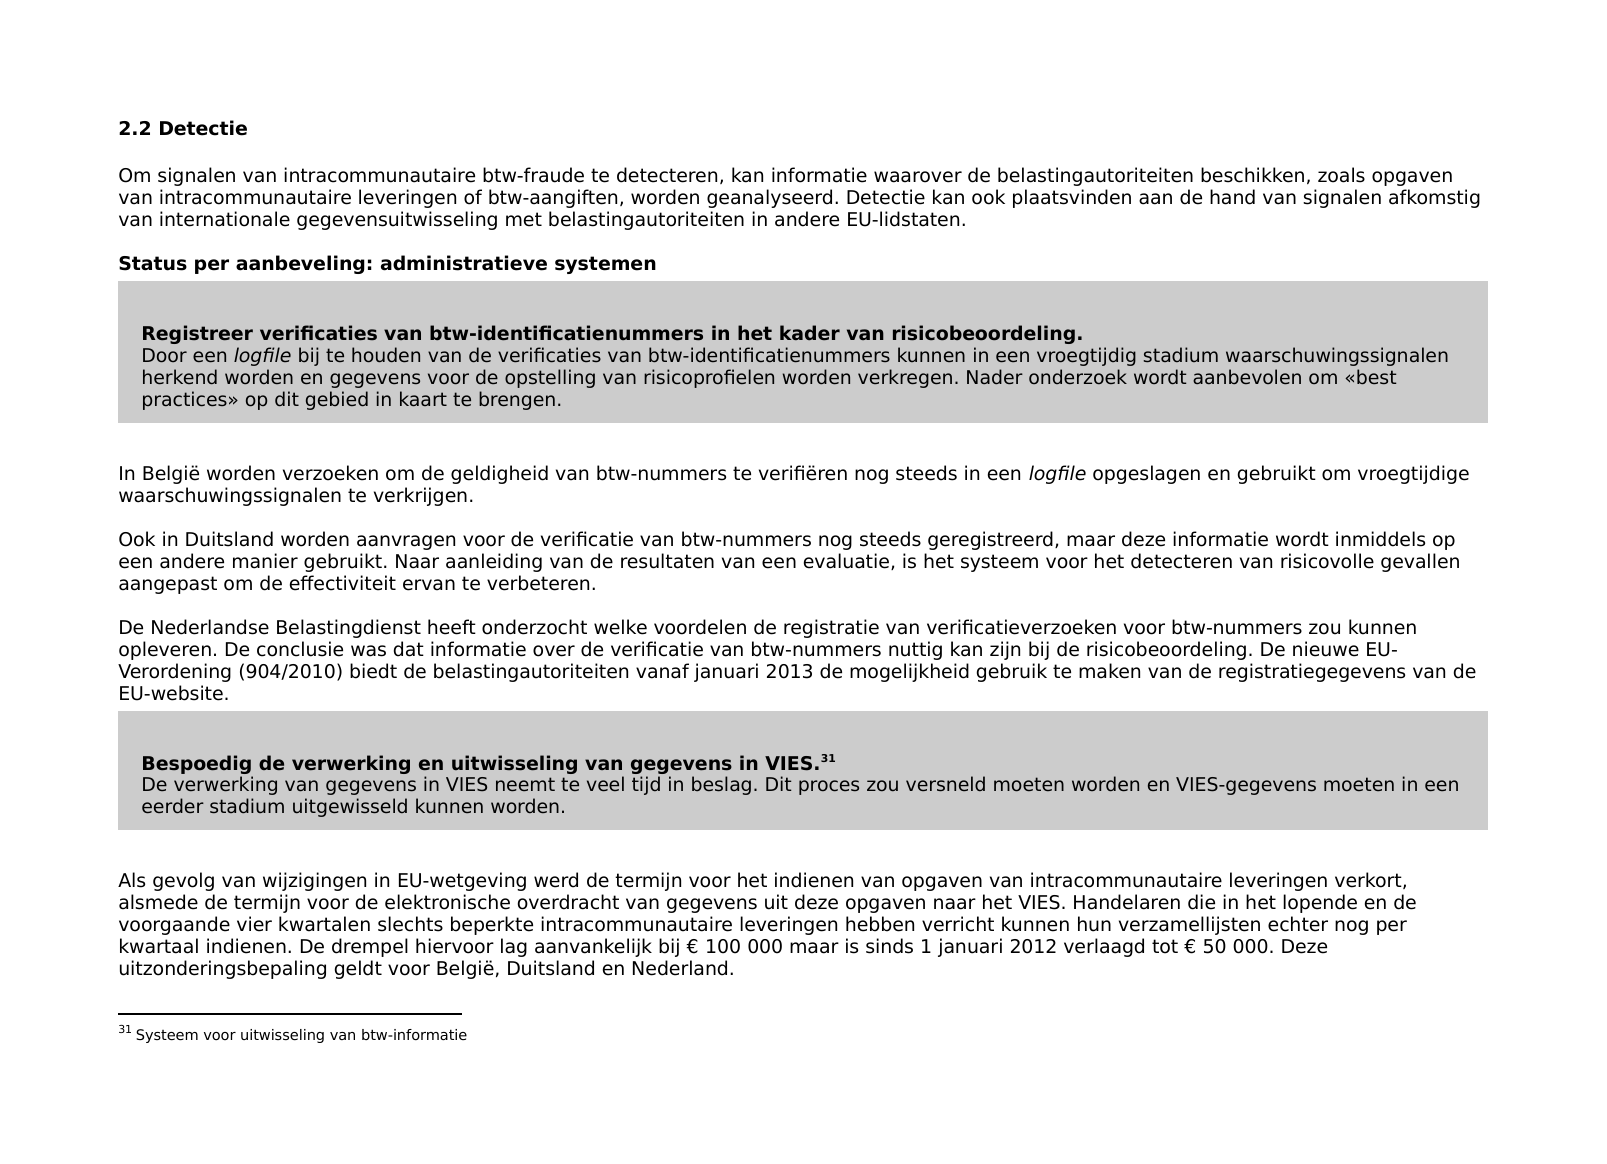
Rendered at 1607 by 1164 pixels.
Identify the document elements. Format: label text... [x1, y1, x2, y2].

text Om signalen van intracommunautaire btw-fraude te detecteren, kan informatie waarover de belastingautoriteiten beschikken, zoals opgaven van intracommunautaire leveringen of btw-aangiften, worden geanalyseerd. Detectie kan ook plaatsvinden aan de hand van signalen afkomstig van internationale gegevensuitwisseling met belastingautoriteiten in andere EU-lidstaten. [118, 165, 1488, 231]
subtitle 2.2 Detectie [118, 118, 1488, 140]
text De Nederlandse Belastingdienst heeft onderzocht welke voordelen de registratie van verificatieverzoeken voor btw-nummers zou kunnen opleveren. De conclusie was dat informatie over de verificatie van btw-nummers nuttig kan zijn bij de risicobeoordeling. De nieuwe EU-Verordening (904/2010) biedt de belastingautoriteiten vanaf januari 2013 de mogelijkheid gebruik te maken van de registratiegegevens van de EU-website. [118, 617, 1488, 705]
subtitle Status per aanbeveling: administratieve systemen [118, 253, 1488, 275]
table_header Bespoedig de verwerking en uitwisseling van gegevens in VIES. De verwerking van gegevens in VIES neemt te veel tijd in beslag. Dit proces zou versneld moeten worden en VIES-gegevens moeten in een eerder stadium uitgewisseld kunnen worden. [118, 711, 1488, 830]
table_header Registreer verificaties van btw-identificatienummers in het kader van risicobeoordeling. Door een logfile bij te houden van de verificaties van btw-identificatienummers kunnen in een vroegtijdig stadium waarschuwingssignalen herkend worden en gegevens voor de opstelling van risicoprofielen worden verkregen. Nader onderzoek wordt aanbevolen om «best practices» op dit gebied in kaart te brengen. [118, 281, 1488, 423]
text Als gevolg van wijzigingen in EU-wetgeving werd de termijn voor het indienen van opgaven van intracommunautaire leveringen verkort, alsmede de termijn voor de elektronische overdracht van gegevens uit deze opgaven naar het VIES. Handelaren die in het lopende en de voorgaande vier kwartalen slechts beperkte intracommunautaire leveringen hebben verricht kunnen hun verzamellijsten echter nog per kwartaal indienen. De drempel hiervoor lag aanvankelijk bij € 100 000 maar is sinds 1 januari 2012 verlaagd tot € 50 000. Deze uitzonderingsbepaling geldt voor België, Duitsland en Nederland. [118, 870, 1488, 980]
text Ook in Duitsland worden aanvragen voor de verificatie van btw-nummers nog steeds geregistreerd, maar deze informatie wordt inmiddels op een andere manier gebruikt. Naar aanleiding van de resultaten van een evaluatie, is het systeem voor het detecteren van risicovolle gevallen aangepast om de effectiviteit ervan te verbeteren. [118, 529, 1488, 594]
text In België worden verzoeken om de geldigheid van btw-nummers te verifiëren nog steeds in een logfile opgeslagen en gebruikt om vroegtijdige waarschuwingssignalen te verkrijgen. [118, 462, 1488, 506]
